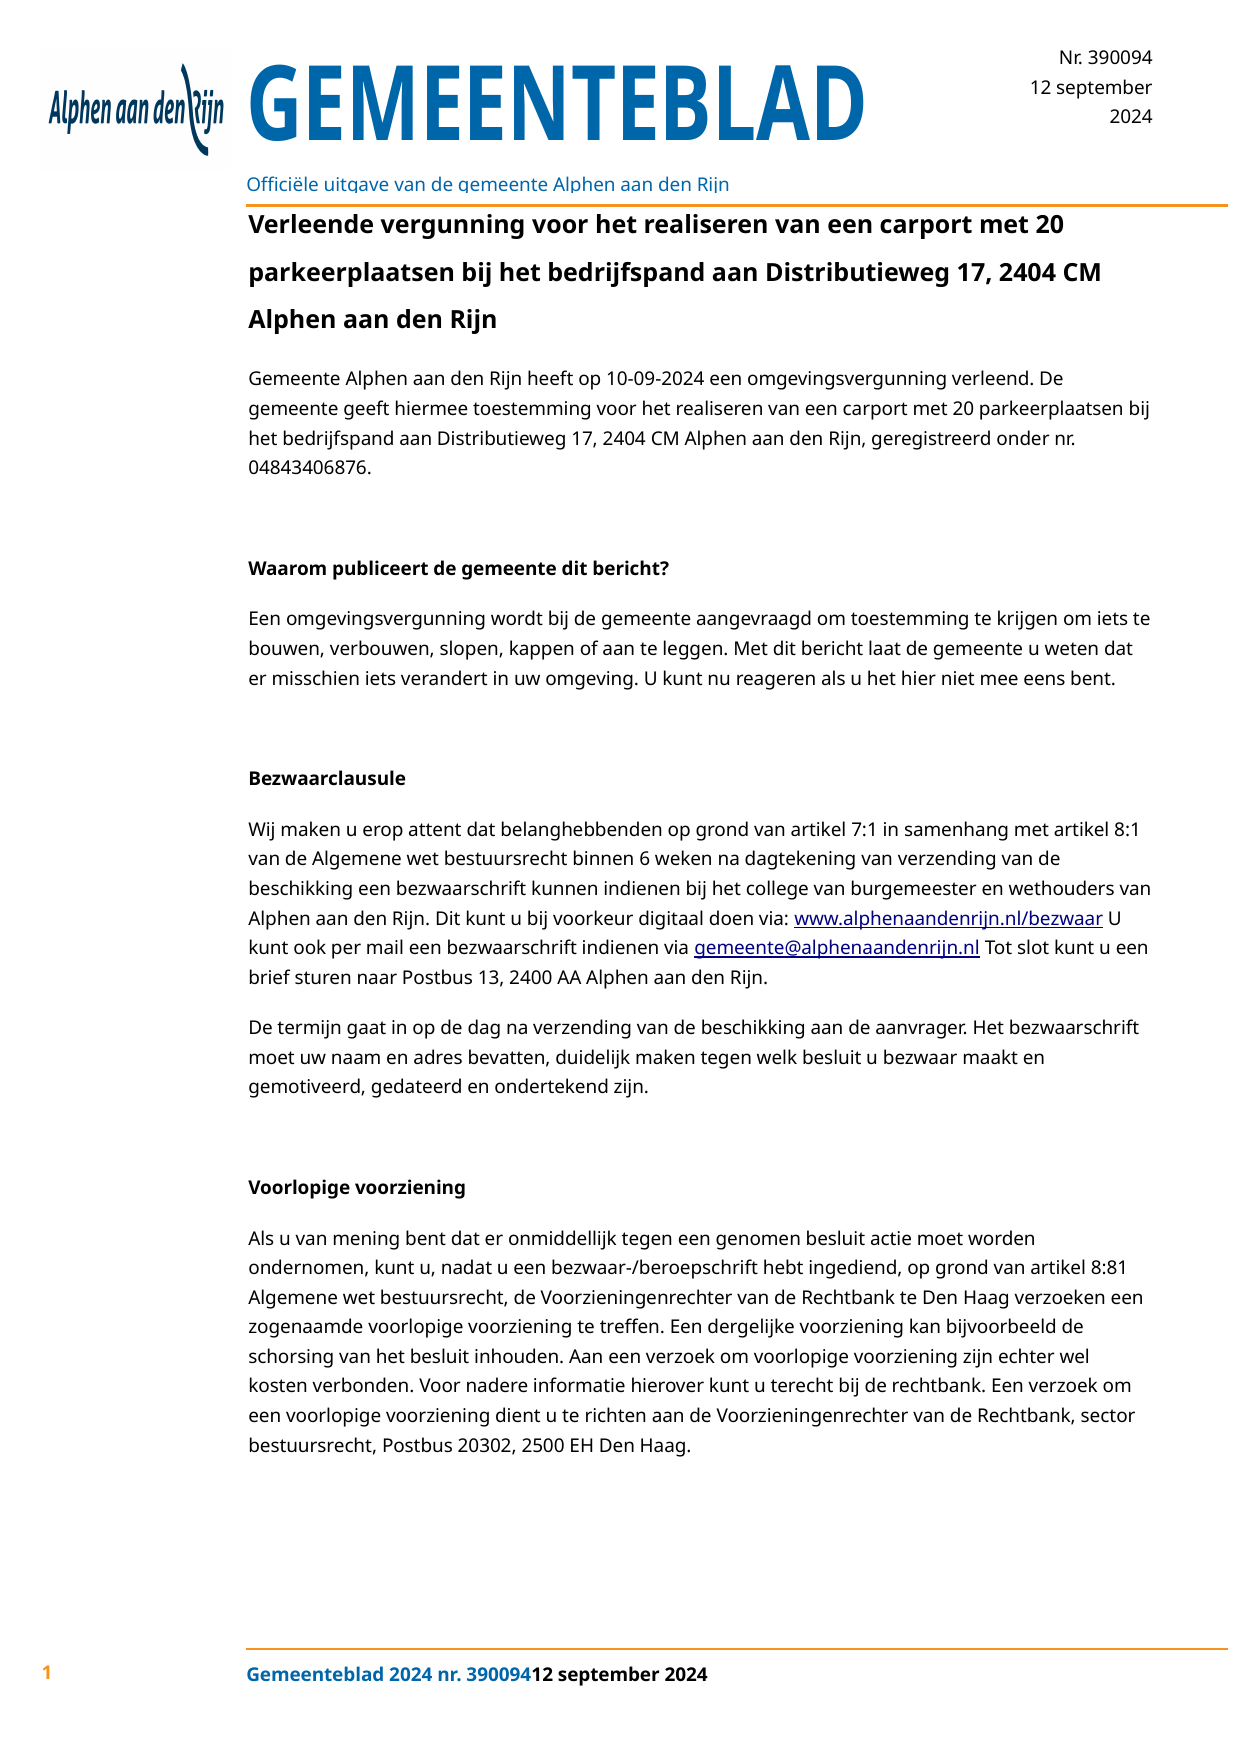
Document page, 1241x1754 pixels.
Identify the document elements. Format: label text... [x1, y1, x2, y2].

text Gemeente Alphen aan den Rijn heeft op 10-09-2024 een omgevingsvergunning verleend. De gemeente geeft hiermee toestemming voor het realiseren van een carport met 20 parkeerplaatsen bij het bedrijfspand aan Distributieweg 17, 2404 CM Alphen aan den Rijn, geregistreerd onder nr. 04843406876. [248, 366, 1152, 480]
text Wij maken u erop attent dat belanghebbenden op grond van artikel 7:1 in samenhang met artikel 8:1 van de Algemene wet bestuursrecht binnen 6 weken na dagtekening van verzending van de beschikking een bezwaarschrift kunnen indienen bij het college van burgemeester en wethouders van Alphen aan den Rijn. Dit kunt u bij voorkeur digitaal doen via: www.alphenaandenrijn.nl/bezwaar U kunt ook per mail een bezwaarschrift indienen via gemeente@alphenaandenrijn.nl Tot slot kunt u een brief sturen naar Postbus 13, 2400 AA Alphen aan den Rijn. [248, 816, 1152, 989]
text Bezwaarclausule [248, 766, 1152, 791]
text Een omgevingsvergunning wordt bij de gemeente aangevraagd om toestemming te krijgen om iets te bouwen, verbouwen, slopen, kappen of aan te leggen. Met dit bericht laat de gemeente u weten dat er misschien iets verandert in uw omgeving. U kunt nu reageren als u het hier niet mee eens bent. [248, 606, 1152, 690]
text Waarom publiceert de gemeente dit bericht? [248, 555, 1152, 581]
text De termijn gaat in op de dag na verzending van de beschikking aan de aanvrager. Het bezwaarschrift moet uw naam en adres bevatten, duidelijk maken tegen welk besluit u bezwaar maakt en gemotiveerd, gedateerd en ondertekend zijn. [248, 1014, 1152, 1099]
picture [41, 47, 231, 172]
text Als u van mening bent dat er onmiddellijk tegen een genomen besluit actie moet worden ondernomen, kunt u, nadat u een bezwaar-/beroepschrift hebt ingediend, op grond van artikel 8:81 Algemene wet bestuursrecht, de Voorzieningenrechter van de Rechtbank te Den Haag verzoeken een zogenaamde voorlopige voorziening te treffen. Een dergelijke voorziening kan bijvoorbeeld de schorsing van het besluit inhouden. Aan een verzoek om voorlopige voorziening zijn echter wel kosten verbonden. Voor nadere informatie hierover kunt u terecht bij de rechtbank. Een verzoek om een voorlopige voorziening dient u te richten aan de Voorzieningenrechter van de Rechtbank, sector bestuursrecht, Postbus 20302, 2500 EH Den Haag. [248, 1225, 1152, 1457]
text Voorlopige voorziening [248, 1174, 1152, 1200]
text Verleende vergunning voor het realiseren van een carport met 20 parkeerplaatsen bij het bedrijfspand aan Distributieweg 17, 2404 CM Alphen aan den Rijn [248, 207, 1152, 336]
